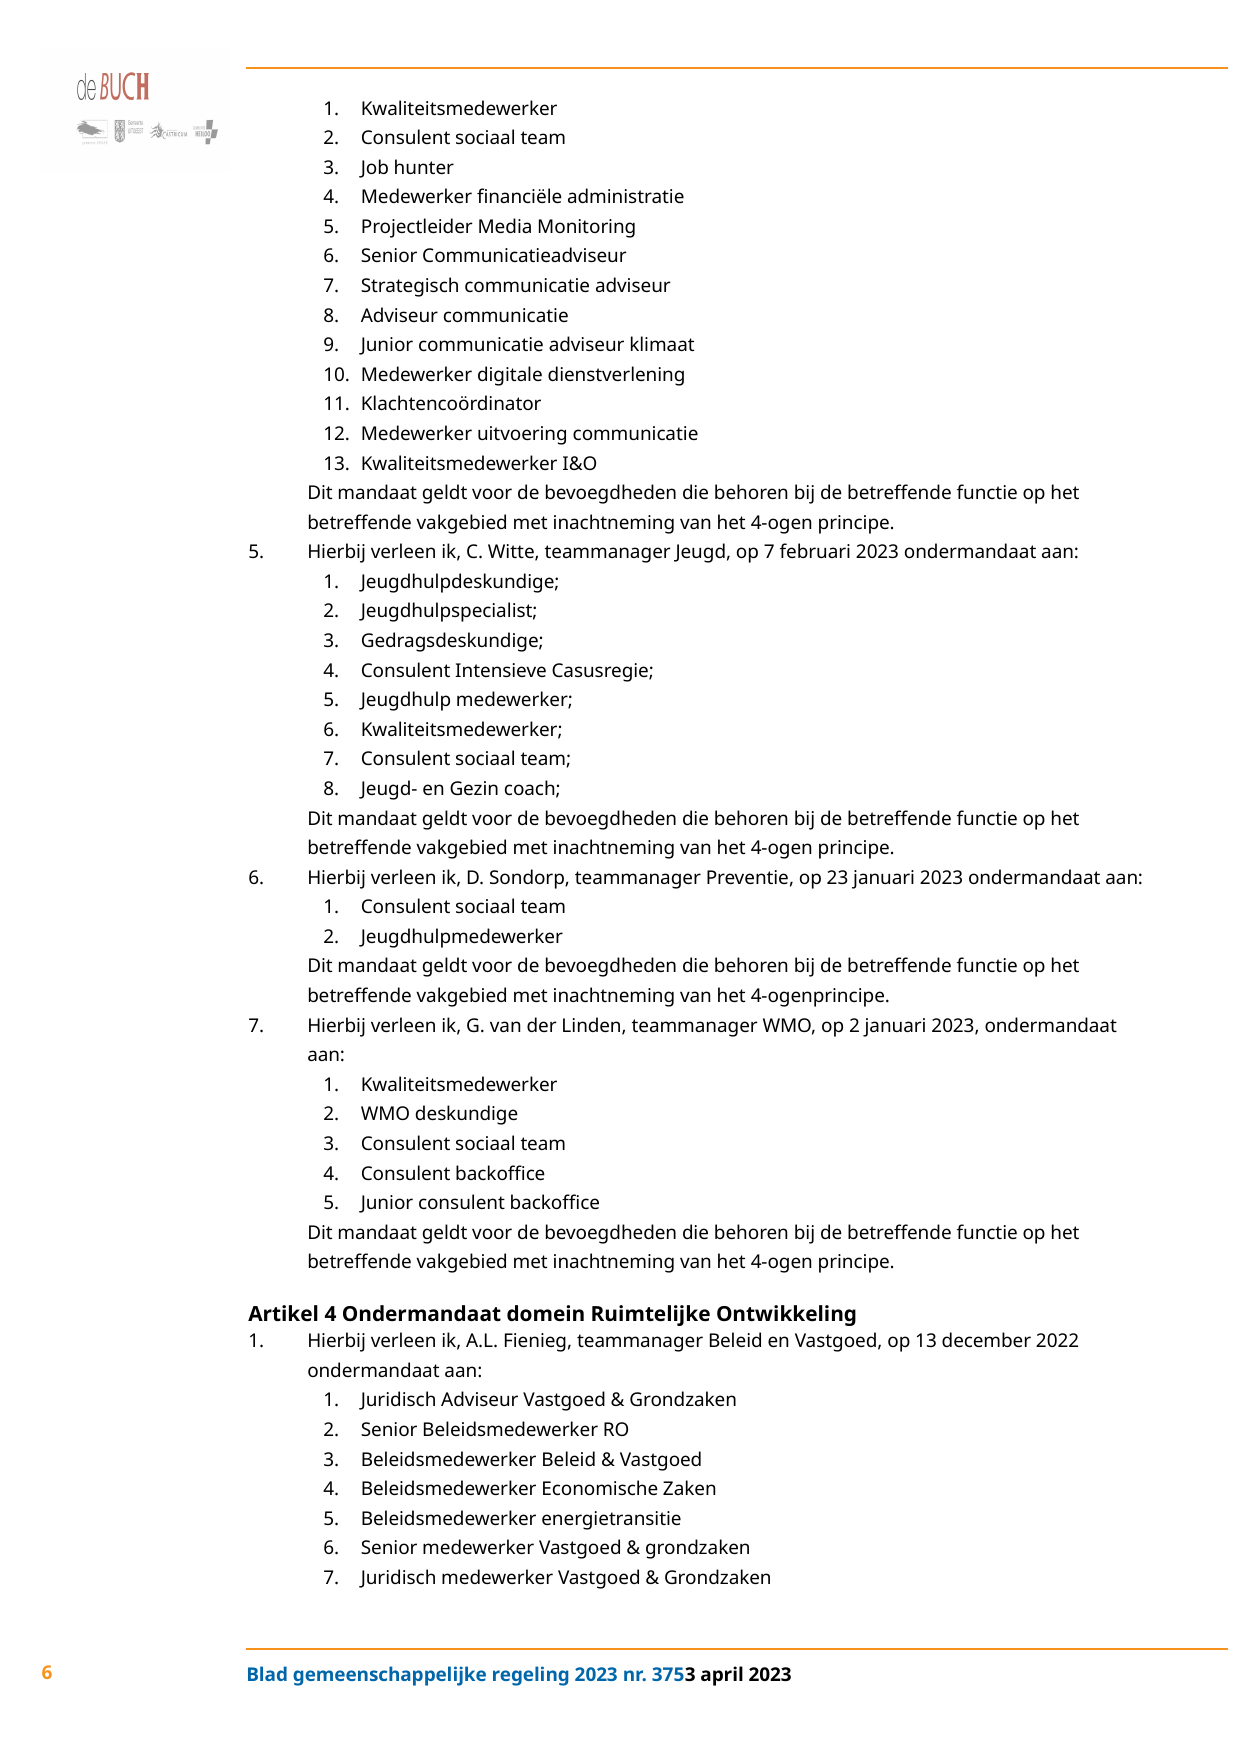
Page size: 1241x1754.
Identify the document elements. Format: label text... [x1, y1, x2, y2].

list Consulent sociaal team; [323, 746, 1152, 771]
list Adviseur communicatie [323, 302, 1152, 328]
list Junior consulent backoffice [323, 1189, 1152, 1215]
list Jeugdhulp medewerker; [323, 686, 1152, 712]
list Dit mandaat geldt voor de bevoegdheden die behoren bij de betreffende functie op het betreffende vakgebied met inachtneming van het 4-ogen principe. [248, 479, 1152, 535]
list Dit mandaat geldt voor de bevoegdheden die behoren bij de betreffende functie op het betreffende vakgebied met inachtneming van het 4-ogenprincipe. [248, 953, 1152, 1008]
list Job hunter [323, 154, 1152, 180]
list Juridisch Adviseur Vastgoed & Grondzaken [323, 1387, 1152, 1412]
list Kwaliteitsmedewerker [323, 95, 1152, 121]
list Dit mandaat geldt voor de bevoegdheden die behoren bij de betreffende functie op het betreffende vakgebied met inachtneming van het 4-ogen principe. [248, 805, 1152, 860]
list Medewerker uitvoering communicatie [323, 420, 1152, 446]
list Beleidsmedewerker energietransitie [323, 1505, 1152, 1531]
list Junior communicatie adviseur klimaat [323, 331, 1152, 357]
list Consulent backoffice [323, 1160, 1152, 1186]
list Beleidsmedewerker Economische Zaken [323, 1475, 1152, 1501]
picture [41, 47, 231, 172]
list Jeugdhulpspecialist; [323, 598, 1152, 623]
list Consulent sociaal team [323, 893, 1152, 919]
list WMO deskundige [323, 1101, 1152, 1126]
list Jeugdhulpdeskundige; [323, 568, 1152, 594]
list Hierbij verleen ik, G. van der Linden, teammanager WMO, op 2 januari 2023, ondermandaat aan: [248, 1012, 1152, 1067]
list Strategisch communicatie adviseur [323, 272, 1152, 298]
list Dit mandaat geldt voor de bevoegdheden die behoren bij de betreffende functie op het betreffende vakgebied met inachtneming van het 4-ogen principe. [248, 1219, 1152, 1274]
list Beleidsmedewerker Beleid & Vastgoed [323, 1446, 1152, 1471]
list Kwaliteitsmedewerker; [323, 716, 1152, 742]
text Artikel 4 Ondermandaat domein Ruimtelijke Ontwikkeling [248, 1299, 1152, 1327]
list Jeugdhulpmedewerker [323, 923, 1152, 949]
list Kwaliteitsmedewerker [323, 1071, 1152, 1097]
list Juridisch medewerker Vastgoed & Grondzaken [323, 1564, 1152, 1590]
list Klachtencoördinator [323, 391, 1152, 416]
list Gedragsdeskundige; [323, 627, 1152, 653]
list Senior Communicatieadviseur [323, 243, 1152, 268]
list Projectleider Media Monitoring [323, 213, 1152, 239]
list Medewerker financiële administratie [323, 183, 1152, 209]
list Consulent sociaal team [323, 124, 1152, 150]
list Kwaliteitsmedewerker I&O [323, 450, 1152, 476]
list Hierbij verleen ik, D. Sondorp, teammanager Preventie, op 23 januari 2023 ondermandaat aan: [248, 864, 1152, 890]
list Jeugd- en Gezin coach; [323, 775, 1152, 801]
list Hierbij verleen ik, A.L. Fienieg, teammanager Beleid en Vastgoed, op 13 december 2022 ondermandaat aan: [248, 1327, 1152, 1383]
list Senior medewerker Vastgoed & grondzaken [323, 1534, 1152, 1560]
list Medewerker digitale dienstverlening [323, 361, 1152, 387]
list Senior Beleidsmedewerker RO [323, 1416, 1152, 1442]
list Hierbij verleen ik, C. Witte, teammanager Jeugd, op 7 februari 2023 ondermandaat aan: [248, 538, 1152, 564]
list Consulent sociaal team [323, 1130, 1152, 1156]
list Consulent Intensieve Casusregie; [323, 657, 1152, 683]
